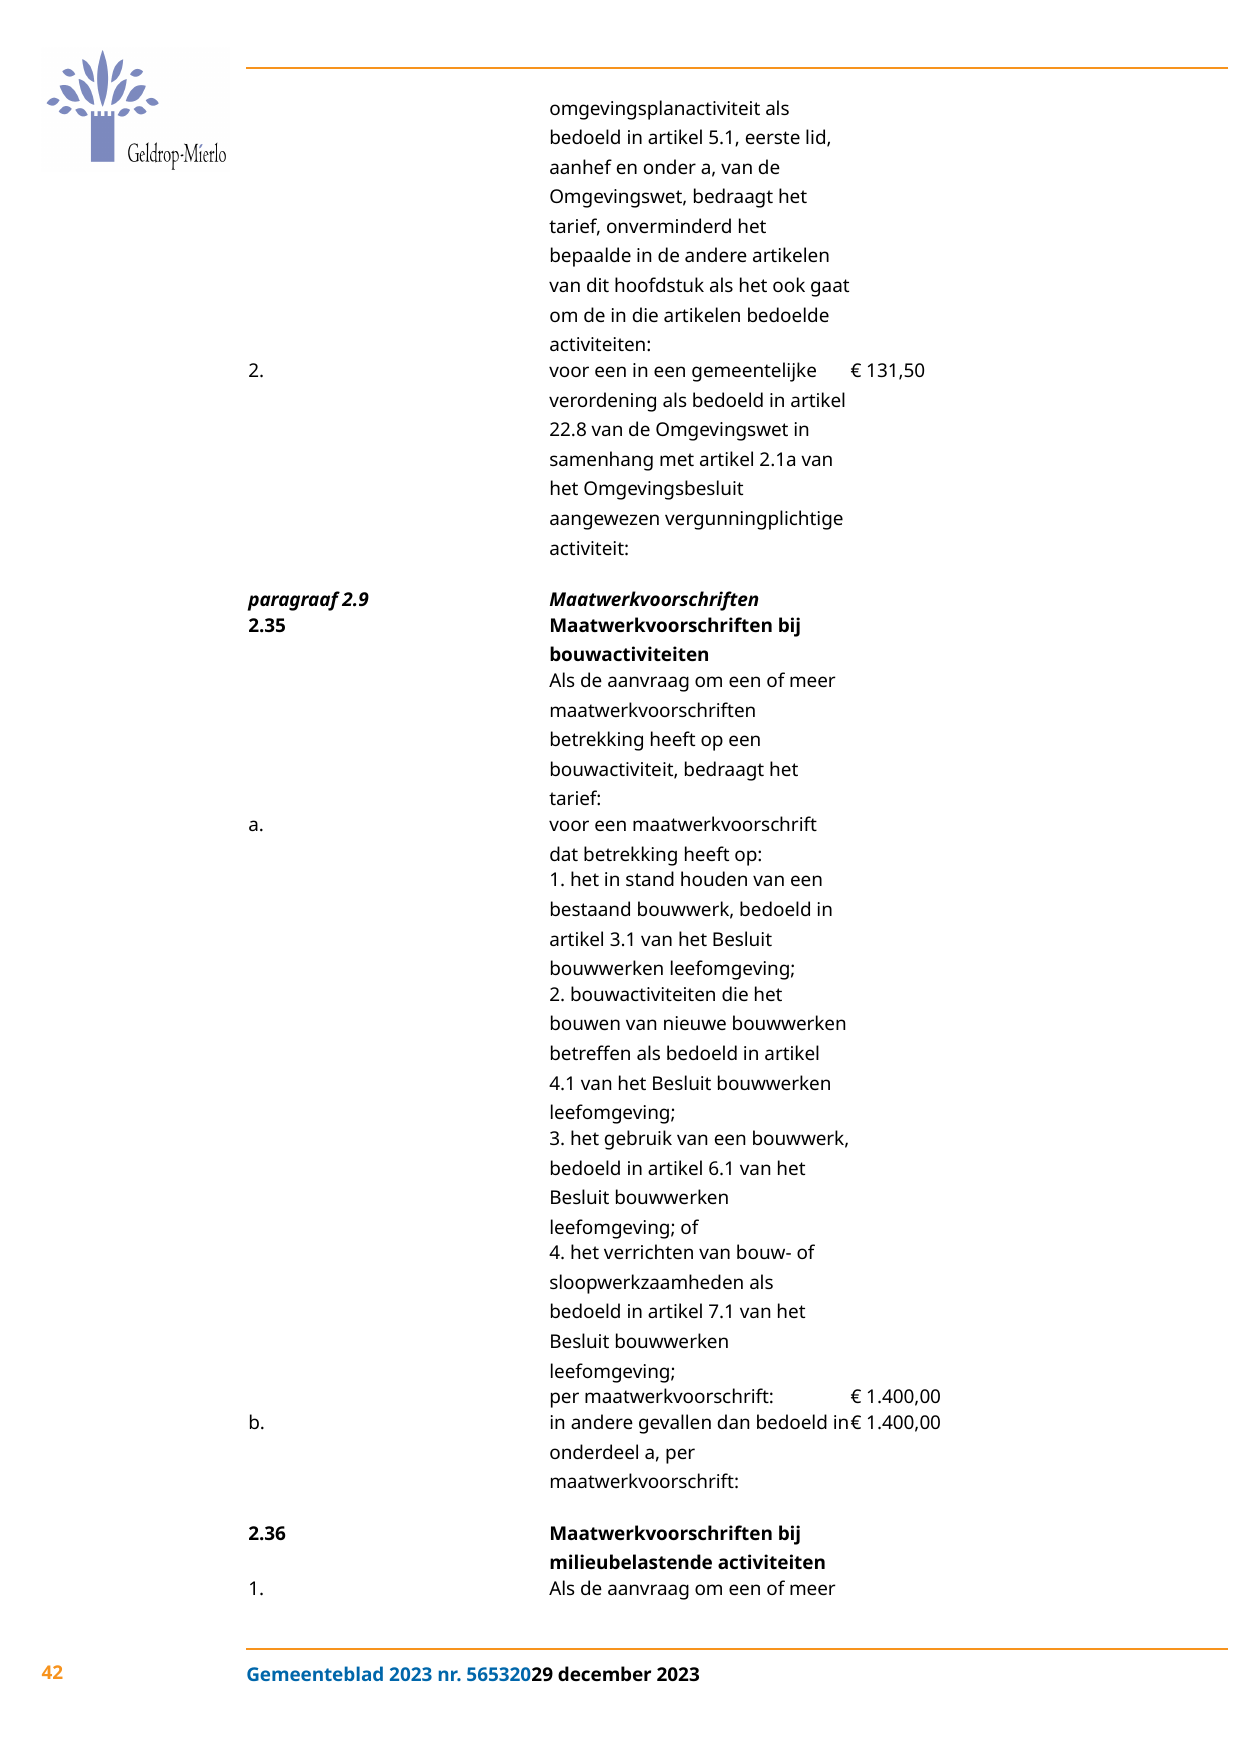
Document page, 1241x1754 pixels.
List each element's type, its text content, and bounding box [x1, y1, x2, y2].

picture [41, 47, 231, 172]
table_cell [248, 667, 549, 811]
table_cell in andere gevallen dan bedoeld in onderdeel a, per maatwerkvoorschrift: [549, 1409, 850, 1494]
table_cell [248, 1384, 549, 1409]
table_cell voor een maatwerkvoorschrift dat betrekking heeft op: [549, 811, 850, 867]
table_cell [850, 560, 1152, 586]
table_cell 4. het verrichten van bouw- of sloopwerkzaamheden als bedoeld in artikel 7.1 van het Besluit bouwwerken leefomgeving; [549, 1240, 850, 1384]
table_cell 2.35 [248, 612, 549, 667]
table_cell b. [248, 1409, 549, 1494]
table_cell [850, 1575, 1152, 1601]
table_cell Maatwerkvoorschriften bij milieubelastende activiteiten [549, 1520, 850, 1575]
table_cell [850, 1494, 1152, 1520]
table_cell [248, 981, 549, 1125]
table_cell [248, 1125, 549, 1239]
table_cell [850, 586, 1152, 612]
table_cell [850, 1125, 1152, 1239]
table_cell € 1.400,00 [850, 1409, 1152, 1494]
table_cell per maatwerkvoorschrift: [549, 1384, 850, 1409]
table_cell voor een in een gemeentelijke verordening als bedoeld in artikel 22.8 van de Omgevingswet in samenhang met artikel 2.1a van het Omgevingsbesluit aangewezen vergunningplichtige activiteit: [549, 357, 850, 560]
table_cell 2.36 [248, 1520, 549, 1575]
table_cell [850, 981, 1152, 1125]
table_cell Als de aanvraag om een of meer maatwerkvoorschriften betrekking heeft op een bouwactiviteit, bedraagt het tarief: [549, 667, 850, 811]
table_cell [850, 811, 1152, 867]
table_cell Maatwerkvoorschriften [549, 586, 850, 612]
table_cell paragraaf 2.9 [248, 586, 549, 612]
table_cell [850, 1520, 1152, 1575]
table_cell [850, 867, 1152, 981]
table_cell omgevingsplanactiviteit als bedoeld in artikel 5.1, eerste lid, aanhef en onder a, van de Omgevingswet, bedraagt het tarief, onverminderd het bepaalde in de andere artikelen van dit hoofdstuk als het ook gaat om de in die artikelen bedoelde activiteiten: [549, 95, 850, 357]
table_cell [850, 612, 1152, 667]
table_cell [549, 560, 850, 586]
table_cell 1. het in stand houden van een bestaand bouwwerk, bedoeld in artikel 3.1 van het Besluit bouwwerken leefomgeving; [549, 867, 850, 981]
table_cell [248, 867, 549, 981]
table_cell 2. [248, 357, 549, 560]
table_cell [248, 95, 549, 357]
table_cell Als de aanvraag om een of meer [549, 1575, 850, 1601]
table_cell [850, 1240, 1152, 1384]
table_cell [248, 1240, 549, 1384]
table_cell 3. het gebruik van een bouwwerk, bedoeld in artikel 6.1 van het Besluit bouwwerken leefomgeving; of [549, 1125, 850, 1239]
table_cell 1. [248, 1575, 549, 1601]
table_cell [549, 1494, 850, 1520]
table_cell [850, 95, 1152, 357]
table_cell [248, 560, 549, 586]
table_cell € 131,50 [850, 357, 1152, 560]
table_cell € 1.400,00 [850, 1384, 1152, 1409]
table_cell [850, 667, 1152, 811]
table_cell a. [248, 811, 549, 867]
table_cell Maatwerkvoorschriften bij bouwactiviteiten [549, 612, 850, 667]
table_cell [248, 1494, 549, 1520]
table_cell 2. bouwactiviteiten die het bouwen van nieuwe bouwwerken betreffen als bedoeld in artikel 4.1 van het Besluit bouwwerken leefomgeving; [549, 981, 850, 1125]
